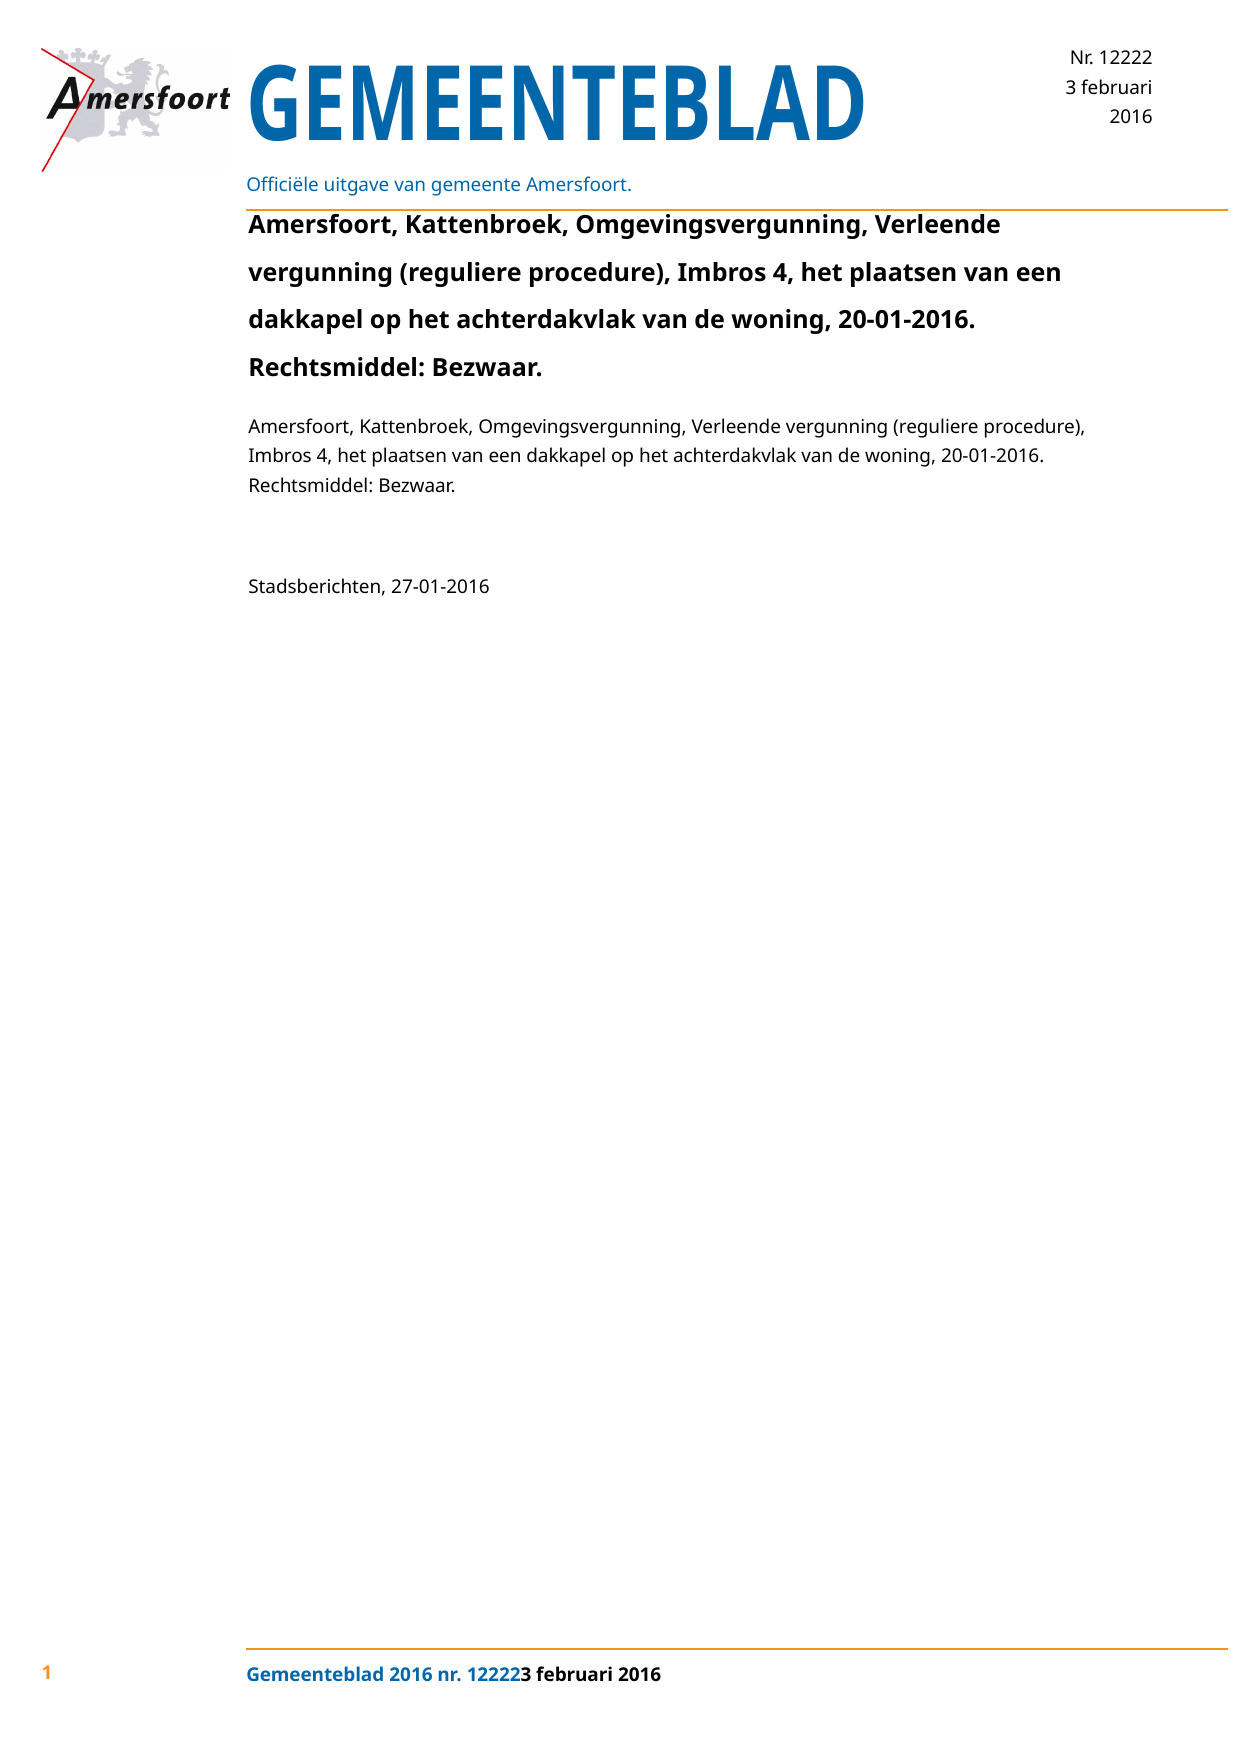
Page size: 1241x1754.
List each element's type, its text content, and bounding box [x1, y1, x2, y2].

picture [41, 47, 231, 172]
text Amersfoort, Kattenbroek, Omgevingsvergunning, Verleende vergunning (reguliere procedure), Imbros 4, het plaatsen van een dakkapel op het achterdakvlak van de woning, 20-01-2016. Rechtsmiddel: Bezwaar. [248, 211, 1152, 384]
text Amersfoort, Kattenbroek, Omgevingsvergunning, Verleende vergunning (reguliere procedure), Imbros 4, het plaatsen van een dakkapel op het achterdakvlak van de woning, 20-01-2016. Rechtsmiddel: Bezwaar. [248, 413, 1152, 498]
text Stadsberichten, 27-01-2016 [248, 573, 1152, 599]
